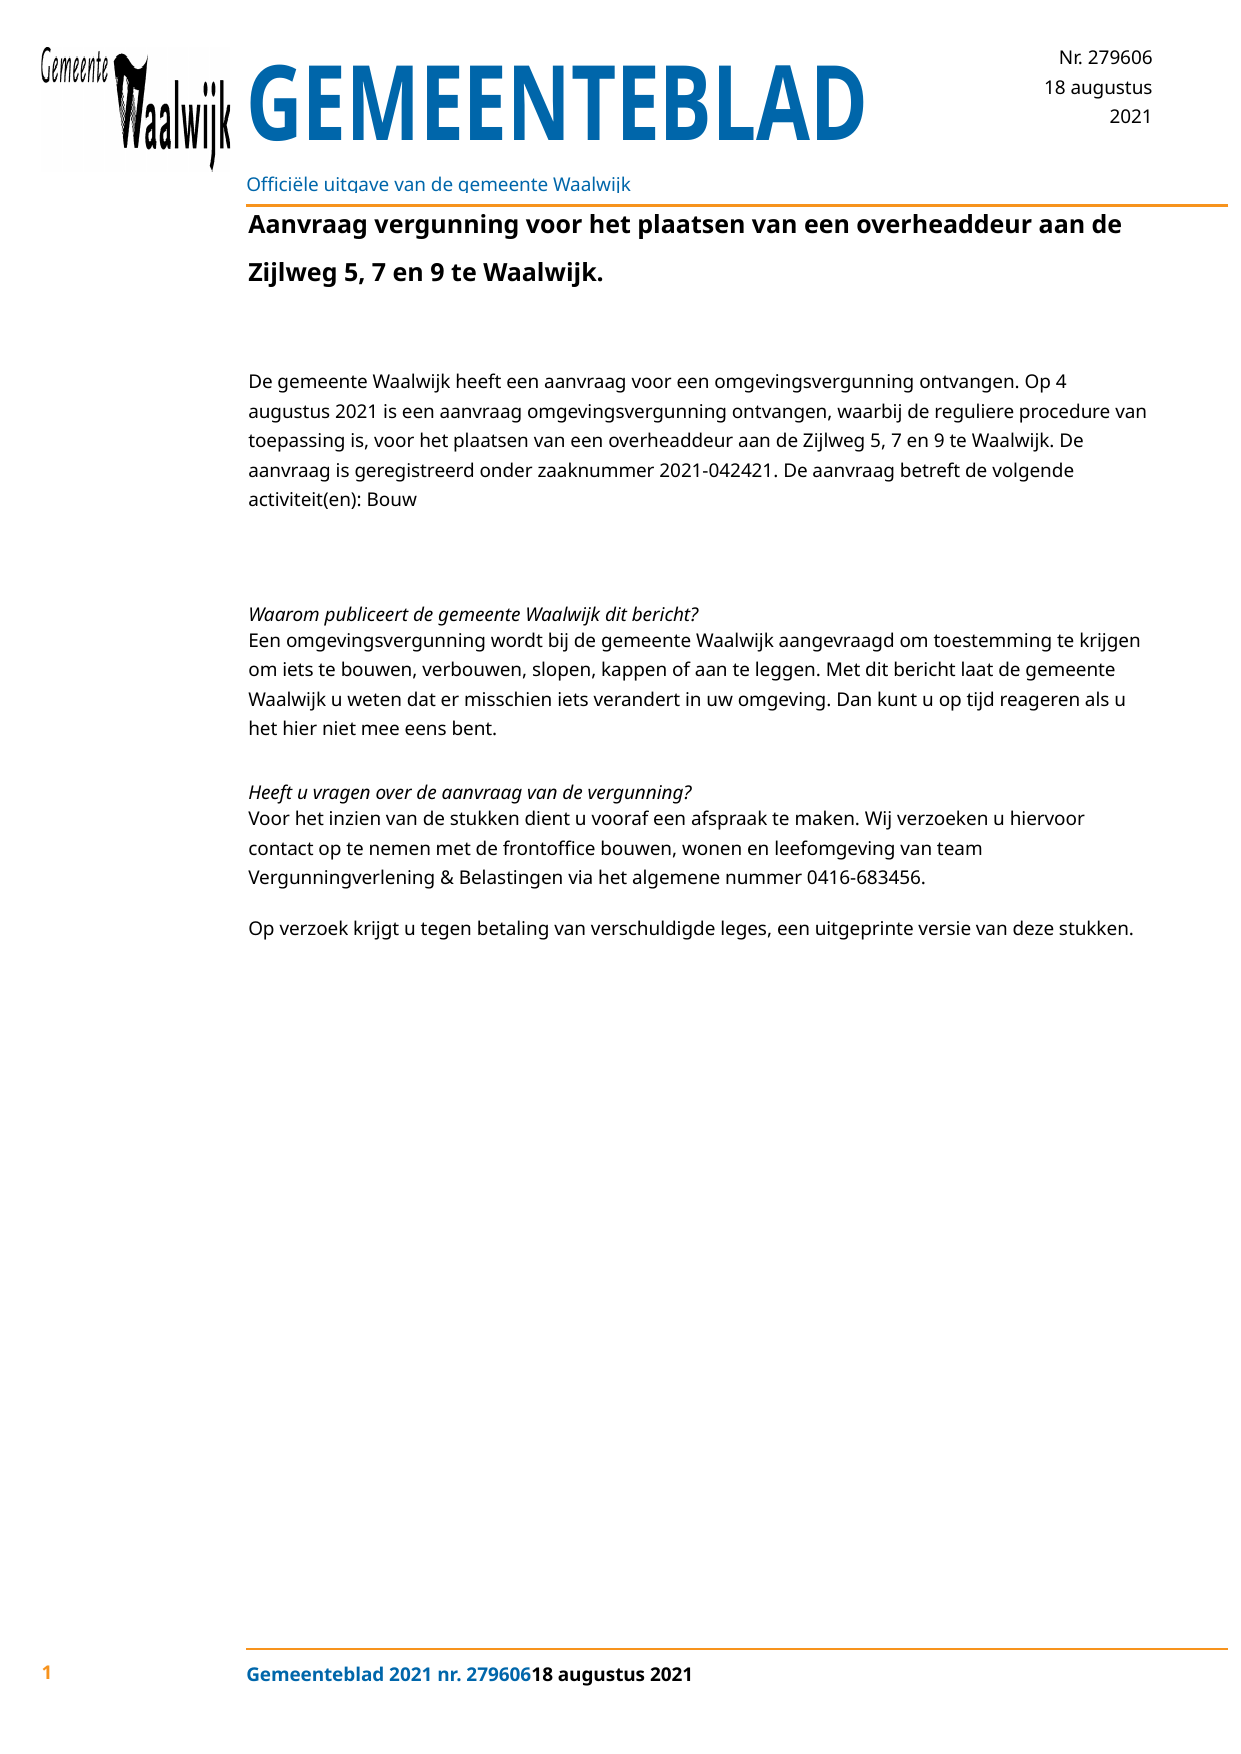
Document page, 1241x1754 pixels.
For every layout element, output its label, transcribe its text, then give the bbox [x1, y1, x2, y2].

text Op verzoek krijgt u tegen betaling van verschuldigde leges, een uitgeprinte versie van deze stukken. [248, 915, 1152, 941]
text Waarom publiceert de gemeente Waalwijk dit bericht? [248, 601, 1152, 627]
text De gemeente Waalwijk heeft een aanvraag voor een omgevingsvergunning ontvangen. Op 4 augustus 2021 is een aanvraag omgevingsvergunning ontvangen, waarbij de reguliere procedure van toepassing is, voor het plaatsen van een overheaddeur aan de Zijlweg 5, 7 en 9 te Waalwijk. De aanvraag is geregistreerd onder zaaknummer 2021-042421. De aanvraag betreft de volgende activiteit(en): Bouw [248, 368, 1152, 512]
text Voor het inzien van de stukken dient u vooraf een afspraak te maken. Wij verzoeken u hiervoor contact op te nemen met de frontoffice bouwen, wonen en leefomgeving van team Vergunningverlening & Belastingen via het algemene nummer 0416-683456. [248, 805, 1152, 890]
text Heeft u vragen over de aanvraag van de vergunning? [248, 779, 1152, 805]
picture [41, 47, 231, 172]
text Aanvraag vergunning voor het plaatsen van een overheaddeur aan de Zijlweg 5, 7 en 9 te Waalwijk. [248, 207, 1152, 288]
text Een omgevingsvergunning wordt bij de gemeente Waalwijk aangevraagd om toestemming te krijgen om iets te bouwen, verbouwen, slopen, kappen of aan te leggen. Met dit bericht laat de gemeente Waalwijk u weten dat er misschien iets verandert in uw omgeving. Dan kunt u op tijd reageren als u het hier niet mee eens bent. [248, 627, 1152, 741]
